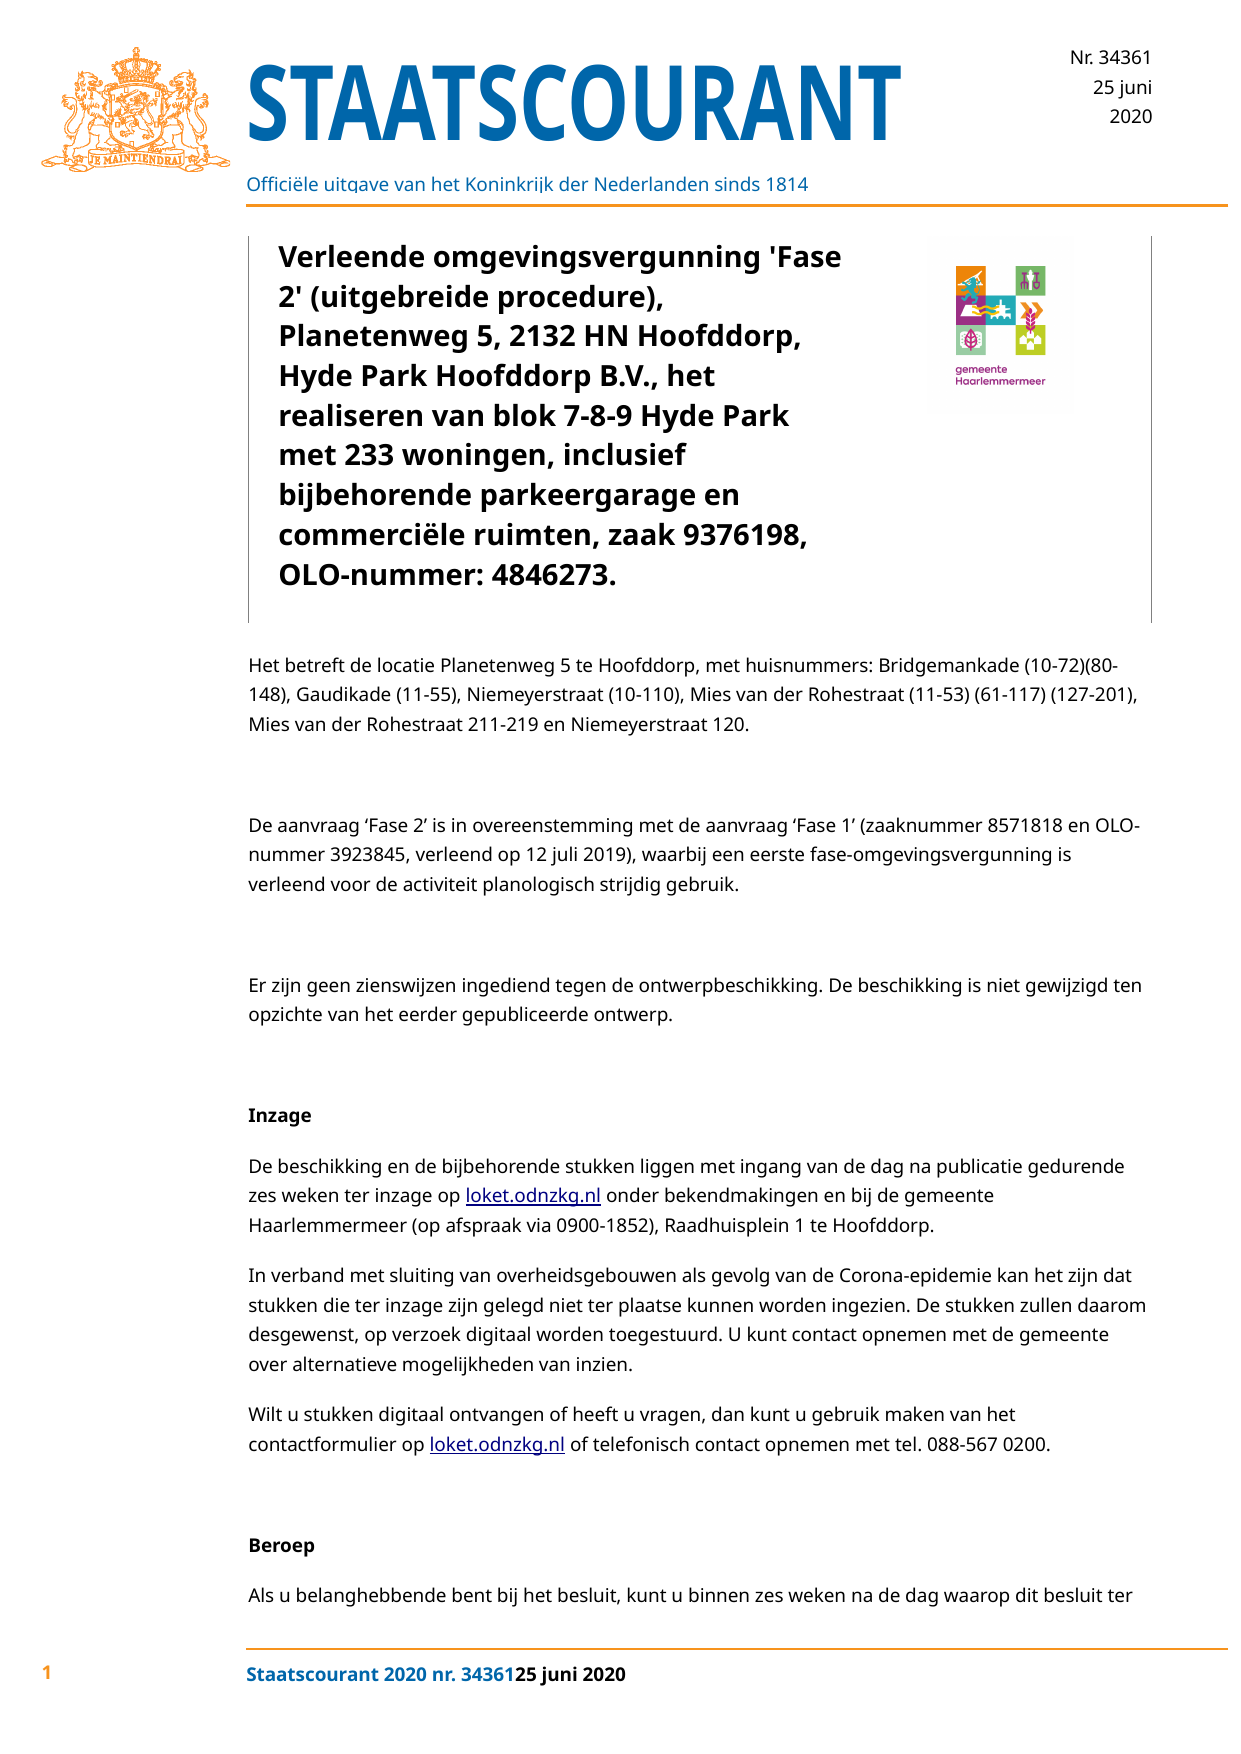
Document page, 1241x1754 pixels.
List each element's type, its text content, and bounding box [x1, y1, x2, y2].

picture [926, 236, 1075, 414]
picture [41, 47, 231, 172]
text De aanvraag ‘Fase 2’ is in overeenstemming met de aanvraag ‘Fase 1’ (zaaknummer 8571818 en OLO-nummer 3923845, verleend op 12 juli 2019), waarbij een eerste fase-omgevingsvergunning is verleend voor de activiteit planologisch strijdig gebruik. [248, 812, 1152, 897]
text Er zijn geen zienswijzen ingediend tegen de ontwerpbeschikking. De beschikking is niet gewijzigd ten opzichte van het eerder gepubliceerde ontwerp. [248, 972, 1152, 1027]
text Als u belanghebbende bent bij het besluit, kunt u binnen zes weken na de dag waarop dit besluit ter [248, 1582, 1152, 1608]
text Beroep [248, 1532, 1152, 1558]
text De beschikking en de bijbehorende stukken liggen met ingang van de dag na publicatie gedurende zes weken ter inzage op loket.odnzkg.nl onder bekendmakingen en bij de gemeente Haarlemmermeer (op afspraak via 0900-1852), Raadhuisplein 1 te Hoofddorp. [248, 1153, 1152, 1238]
table_header [850, 236, 926, 413]
text Het betreft de locatie Planetenweg 5 te Hoofddorp, met huisnummers: Bridgemankade (10-72)(80-148), Gaudikade (11-55), Niemeyerstraat (10-110), Mies van der Rohestraat (11-53) (61-117) (127-201), Mies van der Rohestraat 211-219 en Niemeyerstraat 120. [248, 652, 1152, 737]
table_header [1075, 236, 1151, 413]
table_header Verleende omgevingsvergunning 'Fase 2' (uitgebreide procedure), Planetenweg 5, 2132 HN Hoofddorp, Hyde Park Hoofddorp B.V., het realiseren van blok 7-8-9 Hyde Park met 233 woningen, inclusief bijbehorende parkeergarage en commerciële ruimten, zaak 9376198, OLO-nummer: 4846273. [249, 236, 850, 623]
text Inzage [248, 1102, 1152, 1128]
text Wilt u stukken digitaal ontvangen of heeft u vragen, dan kunt u gebruik maken van het contactformulier op loket.odnzkg.nl of telefonisch contact opnemen met tel. 088-567 0200. [248, 1402, 1152, 1457]
table_header [850, 414, 1151, 623]
text In verband met sluiting van overheidsgebouwen als gevolg van de Corona-epidemie kan het zijn dat stukken die ter inzage zijn gelegd niet ter plaatse kunnen worden ingezien. De stukken zullen daarom desgewenst, op verzoek digitaal worden toegestuurd. U kunt contact opnemen met de gemeente over alternatieve mogelijkheden van inzien. [248, 1262, 1152, 1377]
